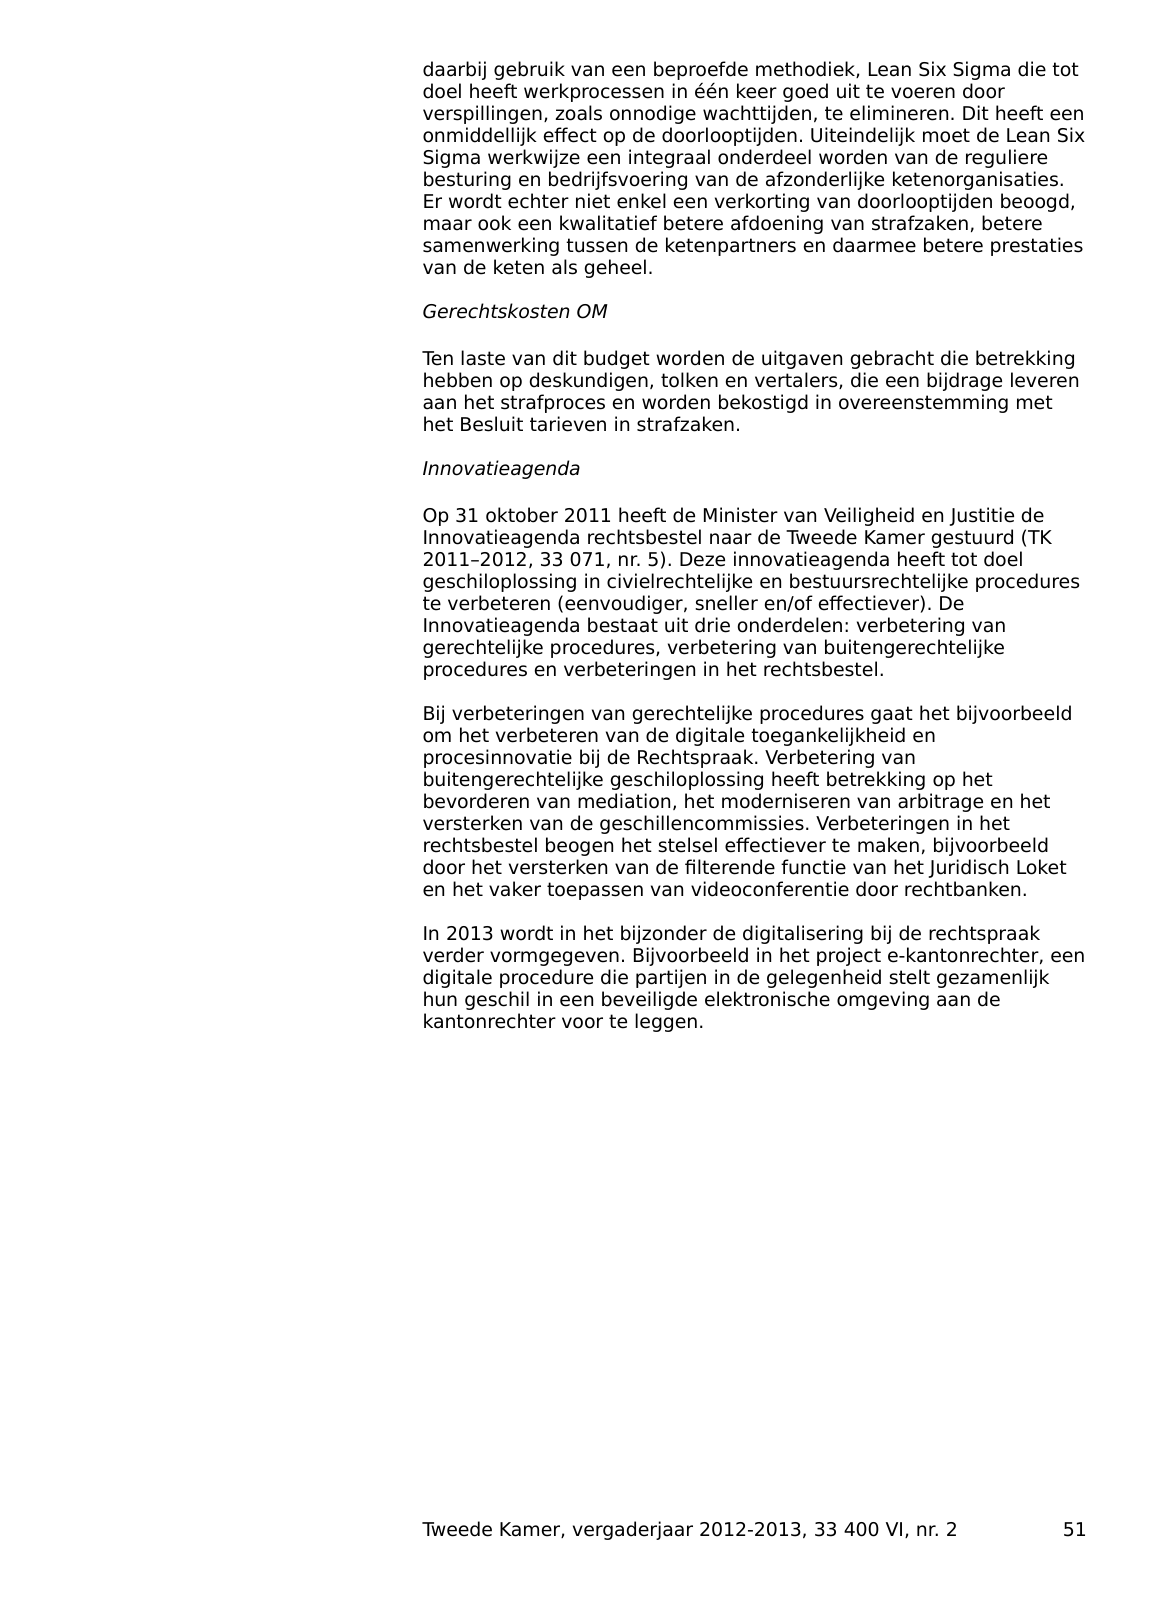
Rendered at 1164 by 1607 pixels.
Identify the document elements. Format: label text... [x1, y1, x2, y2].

text In 2013 wordt in het bijzonder de digitalisering bij de rechtspraak verder vormgegeven. Bijvoorbeeld in het project e-kantonrechter, een digitale procedure die partijen in de gelegenheid stelt gezamenlijk hun geschil in een beveiligde elektronische omgeving aan de kantonrechter voor te leggen. [422, 923, 1087, 1033]
text Bij verbeteringen van gerechtelijke procedures gaat het bijvoorbeeld om het verbeteren van de digitale toegankelijkheid en procesinnovatie bij de Rechtspraak. Verbetering van buitengerechtelijke geschiloplossing heeft betrekking op het bevorderen van mediation, het moderniseren van arbitrage en het versterken van de geschillencommissies. Verbeteringen in het rechtsbestel beogen het stelsel effectiever te maken, bijvoorbeeld door het versterken van de filterende functie van het Juridisch Loket en het vaker toepassen van videoconferentie door rechtbanken. [422, 703, 1087, 901]
subtitle Innovatieagenda [422, 458, 1087, 480]
text Ten laste van dit budget worden de uitgaven gebracht die betrekking hebben op deskundigen, tolken en vertalers, die een bijdrage leveren aan het strafproces en worden bekostigd in overeenstemming met het Besluit tarieven in strafzaken. [422, 348, 1087, 436]
text Op 31 oktober 2011 heeft de Minister van Veiligheid en Justitie de Innovatieagenda rechtsbestel naar de Tweede Kamer gestuurd (TK 2011–2012, 33 071, nr. 5). Deze innovatieagenda heeft tot doel geschiloplossing in civielrechtelijke en bestuursrechtelijke procedures te verbeteren (eenvoudiger, sneller en/of effectiever). De Innovatieagenda bestaat uit drie onderdelen: verbetering van gerechtelijke procedures, verbetering van buitengerechtelijke procedures en verbeteringen in het rechtsbestel. [422, 505, 1087, 681]
subtitle Gerechtskosten OM [422, 301, 1087, 323]
text daarbij gebruik van een beproefde methodiek, Lean Six Sigma die tot doel heeft werkprocessen in één keer goed uit te voeren door verspillingen, zoals onnodige wachttijden, te elimineren. Dit heeft een onmiddellijk effect op de doorlooptijden. Uiteindelijk moet de Lean Six Sigma werkwijze een integraal onderdeel worden van de reguliere besturing en bedrijfsvoering van de afzonderlijke ketenorganisaties. Er wordt echter niet enkel een verkorting van doorlooptijden beoogd, maar ook een kwalitatief betere afdoening van strafzaken, betere samenwerking tussen de ketenpartners en daarmee betere prestaties van de keten als geheel. [422, 59, 1087, 279]
